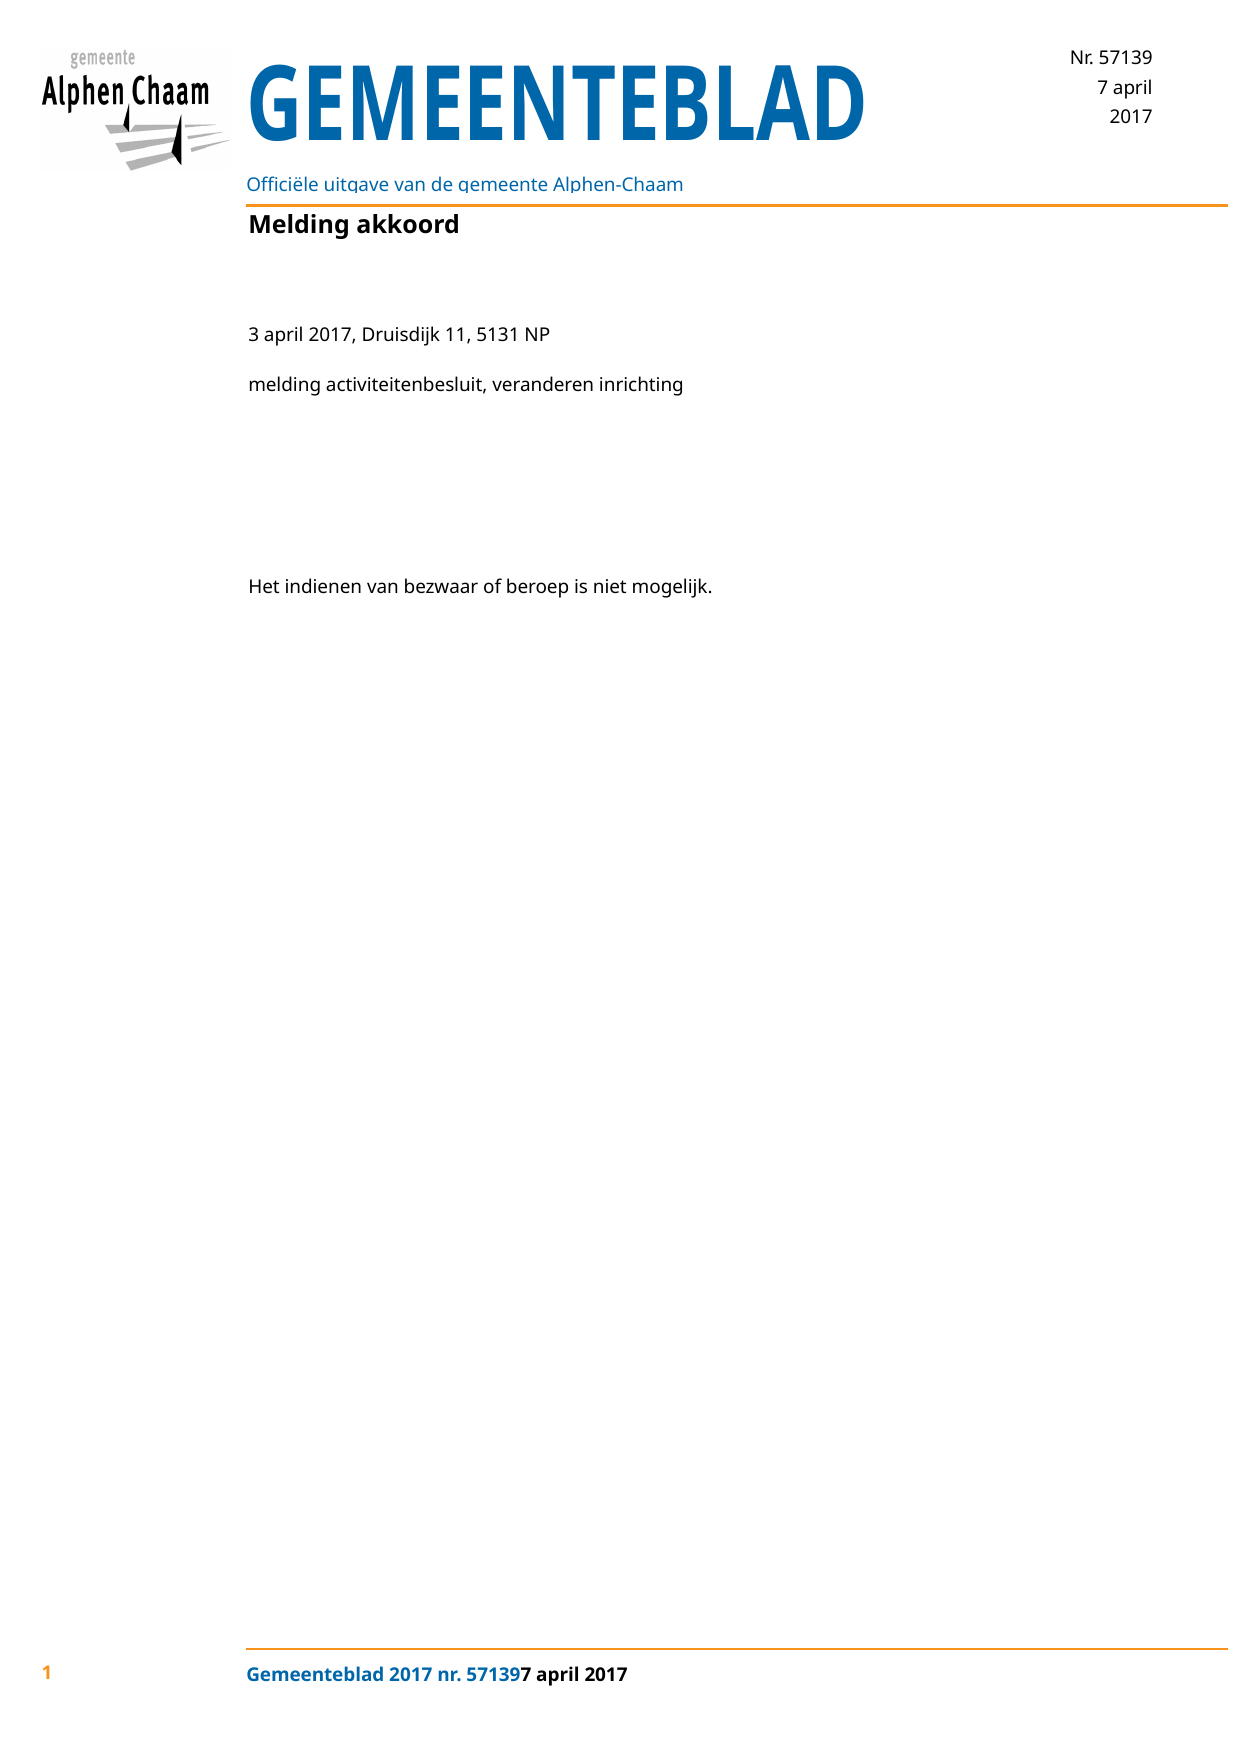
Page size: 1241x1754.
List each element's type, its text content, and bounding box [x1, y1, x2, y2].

text Melding akkoord [248, 207, 1152, 241]
text Het indienen van bezwaar of beroep is niet mogelijk. [248, 573, 1152, 598]
picture [41, 47, 231, 172]
text melding activiteitenbesluit, veranderen inrichting [248, 371, 1152, 397]
text 3 april 2017, Druisdijk 11, 5131 NP [248, 321, 1152, 346]
